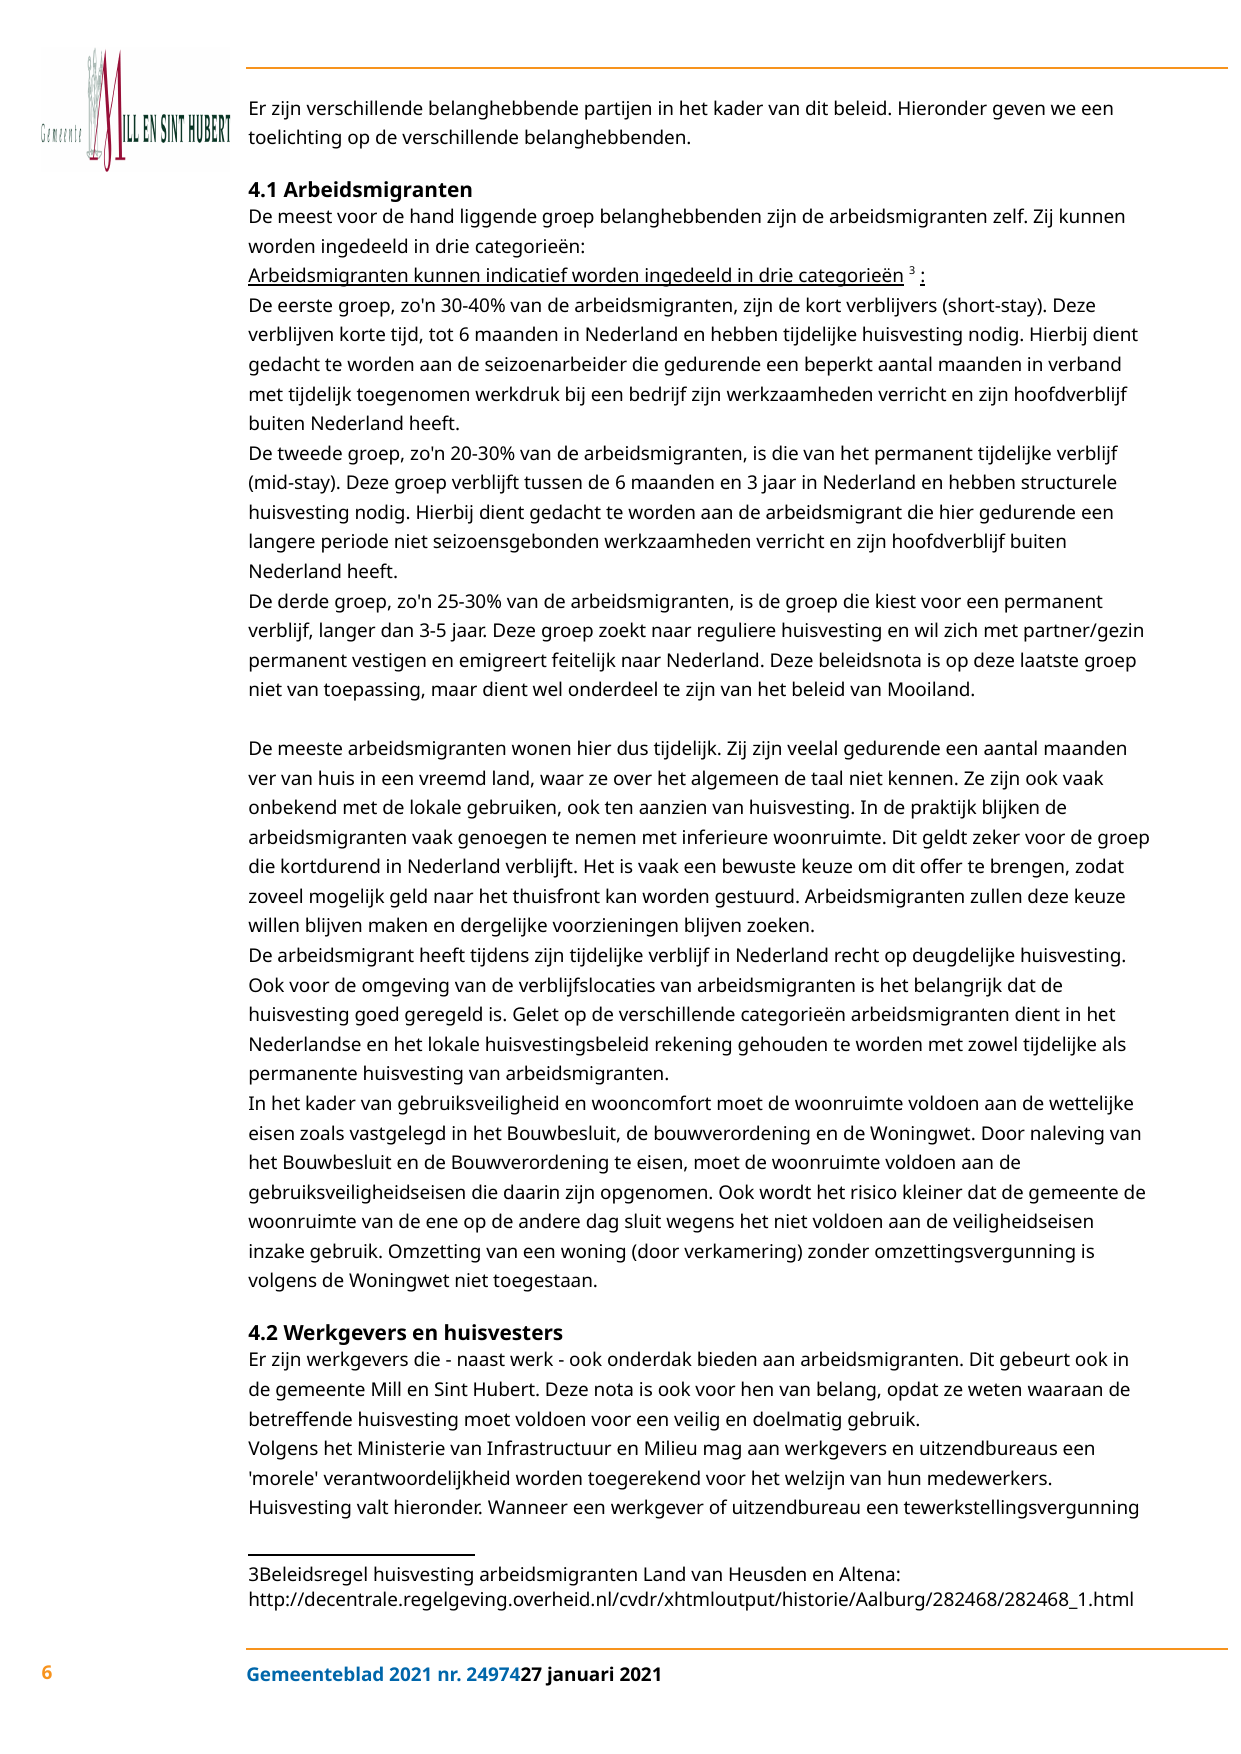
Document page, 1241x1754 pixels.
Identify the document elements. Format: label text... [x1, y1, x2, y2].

text De meest voor de hand liggende groep belanghebbenden zijn de arbeidsmigranten zelf. Zij kunnen worden ingedeeld in drie categorieën: [248, 203, 1152, 258]
text Er zijn werkgevers die - naast werk - ook onderdak bieden aan arbeidsmigranten. Dit gebeurt ook in de gemeente Mill en Sint Hubert. Deze nota is ook voor hen van belang, opdat ze weten waaraan de betreffende huisvesting moet voldoen voor een veilig en doelmatig gebruik. [248, 1347, 1152, 1431]
table_header Arbeidsmigranten kunnen indicatief worden ingedeeld in drie categorieën : De eerste groep, zo'n 30-40% van de arbeidsmigranten, zijn de kort verblijvers (short-stay). Deze verblijven korte tijd, tot 6 maanden in Nederland en hebben tijdelijke huisvesting nodig. Hierbij dient gedacht te worden aan de seizoenarbeider die gedurende een beperkt aantal maanden in verband met tijdelijk toegenomen werkdruk bij een bedrijf zijn werkzaamheden verricht en zijn hoofdverblijf buiten Nederland heeft. De tweede groep, zo'n 20-30% van de arbeidsmigranten, is die van het permanent tijdelijke verblijf (mid-stay). Deze groep verblijft tussen de 6 maanden en 3 jaar in Nederland en hebben structurele huisvesting nodig. Hierbij dient gedacht te worden aan de arbeidsmigrant die hier gedurende een langere periode niet seizoensgebonden werkzaamheden verricht en zijn hoofdverblijf buiten Nederland heeft. De derde groep, zo'n 25-30% van de arbeidsmigranten, is de groep die kiest voor een permanent verblijf, langer dan 3-5 jaar. Deze groep zoekt naar reguliere huisvesting en wil zich met partner/gezin permanent vestigen en emigreert feitelijk naar Nederland. Deze beleidsnota is op deze laatste groep niet van toepassing, maar dient wel onderdeel te zijn van het beleid van Mooiland. [248, 263, 1152, 702]
text De meeste arbeidsmigranten wonen hier dus tijdelijk. Zij zijn veelal gedurende een aantal maanden ver van huis in een vreemd land, waar ze over het algemeen de taal niet kennen. Ze zijn ook vaak onbekend met de lokale gebruiken, ook ten aanzien van huisvesting. In de praktijk blijken de arbeidsmigranten vaak genoegen te nemen met inferieure woonruimte. Dit geldt zeker voor de groep die kortdurend in Nederland verblijft. Het is vaak een bewuste keuze om dit offer te brengen, zodat zoveel mogelijk geld naar het thuisfront kan worden gestuurd. Arbeidsmigranten zullen deze keuze willen blijven maken en dergelijke voorzieningen blijven zoeken. [248, 735, 1152, 938]
text 4.2 Werkgevers en huisvesters [248, 1318, 1152, 1347]
text Volgens het Ministerie van Infrastructuur en Milieu mag aan werkgevers en uitzendbureaus een 'morele' verantwoordelijkheid worden toegerekend voor het welzijn van hun medewerkers. Huisvesting valt hieronder. Wanneer een werkgever of uitzendbureau een tewerkstellingsvergunning [248, 1435, 1152, 1520]
text In het kader van gebruiksveiligheid en wooncomfort moet de woonruimte voldoen aan de wettelijke eisen zoals vastgelegd in het Bouwbesluit, de bouwverordening en de Woningwet. Door naleving van het Bouwbesluit en de Bouwverordening te eisen, moet de woonruimte voldoen aan de gebruiksveiligheidseisen die daarin zijn opgenomen. Ook wordt het risico kleiner dat de gemeente de woonruimte van de ene op de andere dag sluit wegens het niet voldoen aan de veiligheidseisen inzake gebruik. Omzetting van een woning (door verkamering) zonder omzettingsvergunning is volgens de Woningwet niet toegestaan. [248, 1090, 1152, 1293]
text 4.1 Arbeidsmigranten [248, 175, 1152, 203]
text De arbeidsmigrant heeft tijdens zijn tijdelijke verblijf in Nederland recht op deugdelijke huisvesting. Ook voor de omgeving van de verblijfslocaties van arbeidsmigranten is het belangrijk dat de huisvesting goed geregeld is. Gelet op de verschillende categorieën arbeidsmigranten dient in het Nederlandse en het lokale huisvestingsbeleid rekening gehouden te worden met zowel tijdelijke als permanente huisvesting van arbeidsmigranten. [248, 942, 1152, 1086]
text Er zijn verschillende belanghebbende partijen in het kader van dit beleid. Hieronder geven we een toelichting op de verschillende belanghebbenden. [248, 95, 1152, 150]
picture [41, 47, 231, 172]
